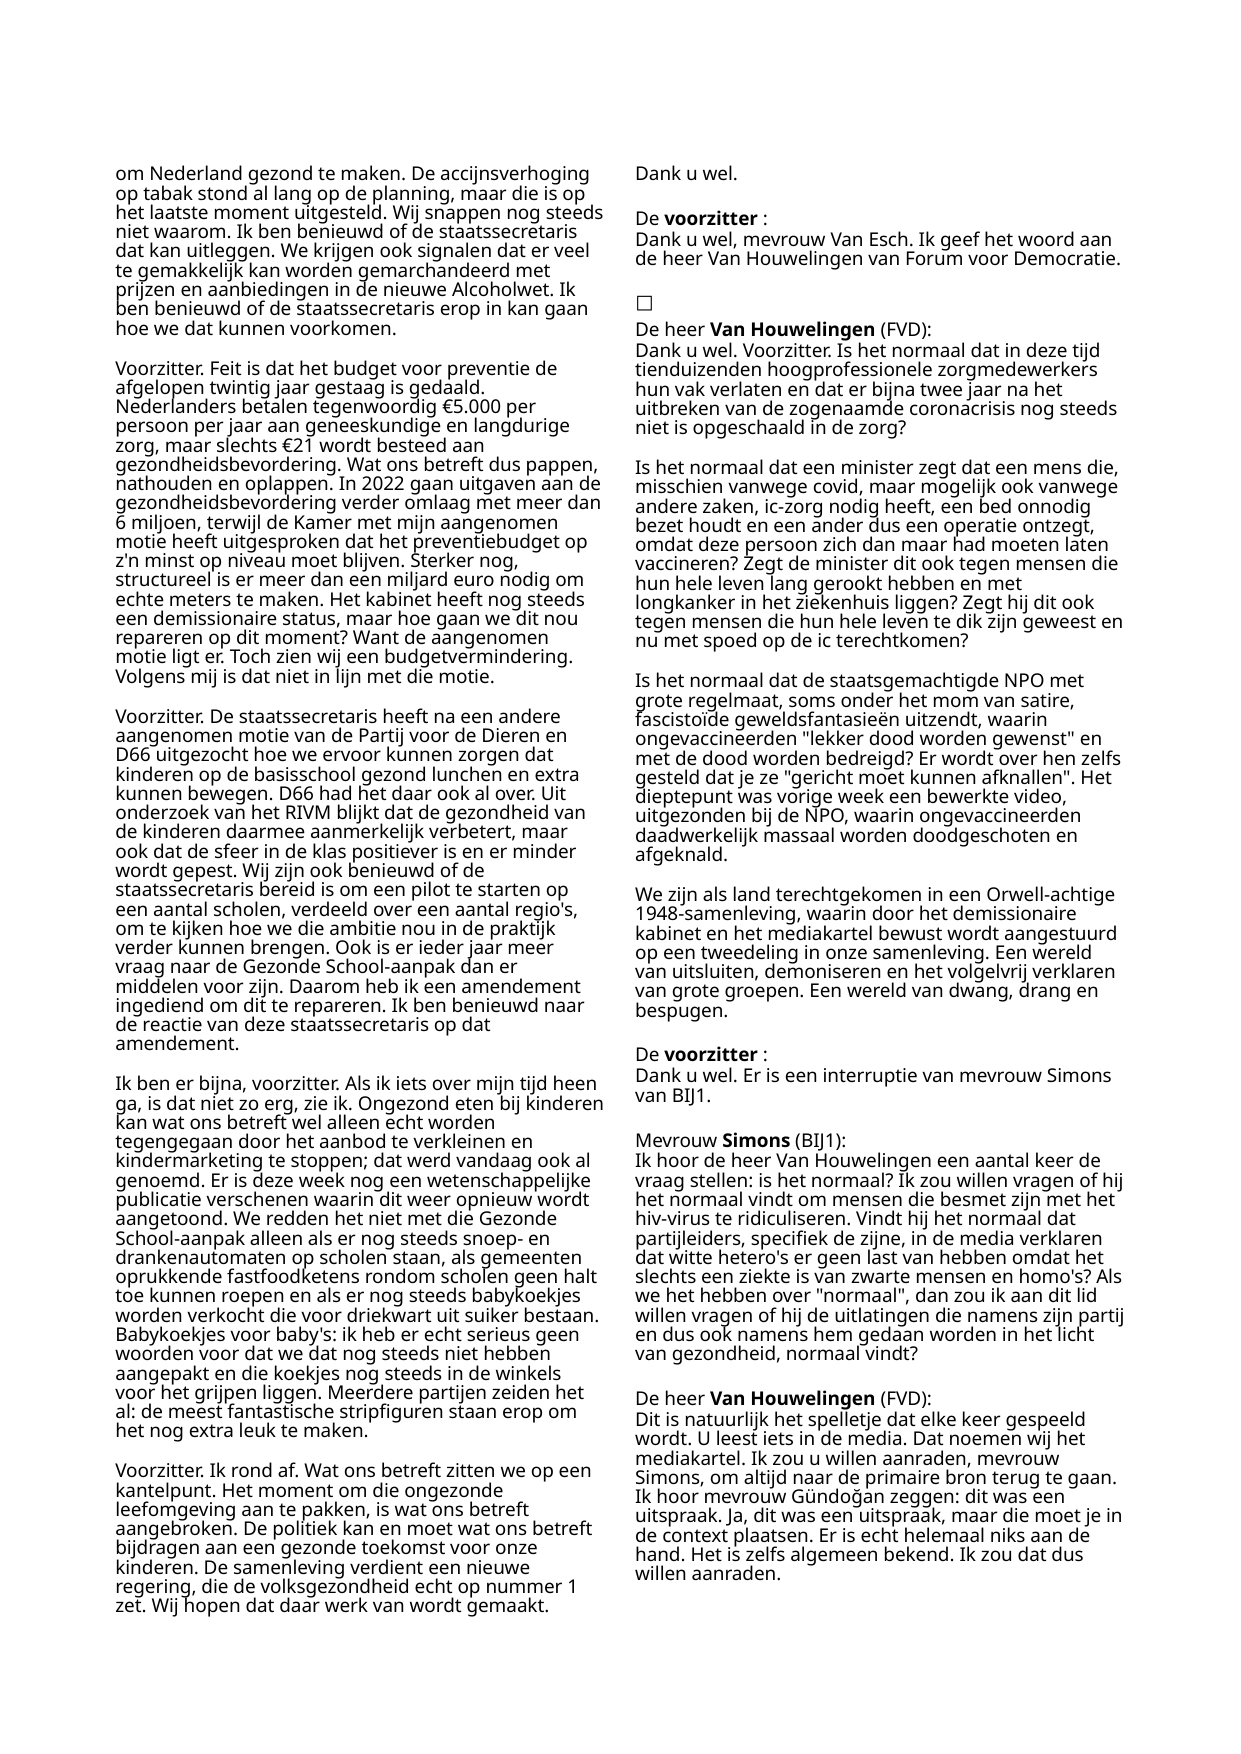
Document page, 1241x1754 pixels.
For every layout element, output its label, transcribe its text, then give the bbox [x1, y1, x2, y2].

text Dank u wel, mevrouw Van Esch. Ik geef het woord aan de heer Van Houwelingen van Forum voor Democratie. [635, 231, 1125, 270]
text We zijn als land terechtgekomen in een Orwell-achtige 1948-samenleving, waarin door het demissionaire kabinet en het mediakartel bewust wordt aangestuurd op een tweedeling in onze samenleving. Een wereld van uitsluiten, demoniseren en het volgelvrij verklaren van grote groepen. Een wereld van dwang, drang en bespugen. [635, 886, 1125, 1021]
text Dank u wel. [635, 165, 1125, 184]
text Dank u wel. Voorzitter. Is het normaal dat in deze tijd tienduizenden hoogprofessionele zorgmedewerkers hun vak verlaten en dat er bijna twee jaar na het uitbreken van de zogenaamde coronacrisis nog steeds niet is opgeschaald in de zorg? [635, 342, 1125, 438]
text Mevrouw Simons (BIJ1): [635, 1127, 1125, 1152]
text Dit is natuurlijk het spelletje dat elke keer gespeeld wordt. U leest iets in de media. Dat noemen wij het mediakartel. Ik zou u willen aanraden, mevrouw Simons, om altijd naar de primaire bron terug te gaan. Ik hoor mevrouw Gündoğan zeggen: dit was een uitspraak. Ja, dit was een uitspraak, maar die moet je in de context plaatsen. Er is echt helemaal niks aan de hand. Het is zelfs algemeen bekend. Ik zou dat dus willen aanraden. [635, 1411, 1125, 1584]
text De heer Van Houwelingen (FVD): [635, 1385, 1125, 1411]
text De voorzitter : [635, 205, 1125, 231]
text Voorzitter. De staatssecretaris heeft na een andere aangenomen motie van de Partij voor de Dieren en D66 uitgezocht hoe we ervoor kunnen zorgen dat kinderen op de basisschool gezond lunchen en extra kunnen bewegen. D66 had het daar ook al over. Uit onderzoek van het RIVM blijkt dat de gezondheid van de kinderen daarmee aanmerkelijk verbetert, maar ook dat de sfeer in de klas positiever is en er minder wordt gepest. Wij zijn ook benieuwd of de staatssecretaris bereid is om een pilot te starten op een aantal scholen, verdeeld over een aantal regio's, om te kijken hoe we die ambitie nou in de praktijk verder kunnen brengen. Ook is er ieder jaar meer vraag naar de Gezonde School-aanpak dan er middelen voor zijn. Daarom heb ik een amendement ingediend om dit te repareren. Ik ben benieuwd naar de reactie van deze staatssecretaris op dat amendement. [115, 708, 605, 1055]
text Is het normaal dat de staatsgemachtigde NPO met grote regelmaat, soms onder het mom van satire, fascistoïde geweldsfantasieën uitzendt, waarin ongevaccineerden "lekker dood worden gewenst" en met de dood worden bedreigd? Er wordt over hen zelfs gesteld dat je ze "gericht moet kunnen afknallen". Het dieptepunt was vorige week een bewerkte video, uitgezonden bij de NPO, waarin ongevaccineerden daadwerkelijk massaal worden doodgeschoten en afgeknald. [635, 672, 1125, 865]
text De voorzitter : [635, 1042, 1125, 1067]
text Voorzitter. Ik rond af. Wat ons betreft zitten we op een kantelpunt. Het moment om die ongezonde leefomgeving aan te pakken, is wat ons betreft aangebroken. De politiek kan en moet wat ons betreft bijdragen aan een gezonde toekomst voor onze kinderen. De samenleving verdient een nieuwe regering, die de volksgezondheid echt op nummer 1 zet. Wij hopen dat daar werk van wordt gemaakt. [115, 1462, 605, 1616]
text Is het normaal dat een minister zegt dat een mens die, misschien vanwege covid, maar mogelijk ook vanwege andere zaken, ic-zorg nodig heeft, een bed onnodig bezet houdt en een ander dus een operatie ontzegt, omdat deze persoon zich dan maar had moeten laten vaccineren? Zegt de minister dit ook tegen mensen die hun hele leven lang gerookt hebben en met longkanker in het ziekenhuis liggen? Zegt hij dit ook tegen mensen die hun hele leven te dik zijn geweest en nu met spoed op de ic terechtkomen? [635, 459, 1125, 652]
text Ik ben er bijna, voorzitter. Als ik iets over mijn tijd heen ga, is dat niet zo erg, zie ik. Ongezond eten bij kinderen kan wat ons betreft wel alleen echt worden tegengegaan door het aanbod te verkleinen en kindermarketing te stoppen; dat werd vandaag ook al genoemd. Er is deze week nog een wetenschappelijke publicatie verschenen waarin dit weer opnieuw wordt aangetoond. We redden het niet met die Gezonde School-aanpak alleen als er nog steeds snoep- en drankenautomaten op scholen staan, als gemeenten oprukkende fastfoodketens rondom scholen geen halt toe kunnen roepen en als er nog steeds babykoekjes worden verkocht die voor driekwart uit suiker bestaan. Babykoekjes voor baby's: ik heb er echt serieus geen woorden voor dat we dat nog steeds niet hebben aangepakt en die koekjes nog steeds in de winkels voor het grijpen liggen. Meerdere partijen zeiden het al: de meest fantastische stripfiguren staan erop om het nog extra leuk te maken. [115, 1075, 605, 1442]
text Dank u wel. Er is een interruptie van mevrouw Simons van BIJ1. [635, 1067, 1125, 1106]
text ⬜ [635, 291, 1125, 316]
text Ik hoor de heer Van Houwelingen een aantal keer de vraag stellen: is het normaal? Ik zou willen vragen of hij het normaal vindt om mensen die besmet zijn met het hiv-virus te ridiculiseren. Vindt hij het normaal dat partijleiders, specifiek de zijne, in de media verklaren dat witte hetero's er geen last van hebben omdat het slechts een ziekte is van zwarte mensen en homo's? Als we het hebben over "normaal", dan zou ik aan dit lid willen vragen of hij de uitlatingen die namens zijn partij en dus ook namens hem gedaan worden in het licht van gezondheid, normaal vindt? [635, 1152, 1125, 1364]
text Voorzitter. Feit is dat het budget voor preventie de afgelopen twintig jaar gestaag is gedaald. Nederlanders betalen tegenwoordig €5.000 per persoon per jaar aan geneeskundige en langdurige zorg, maar slechts €21 wordt besteed aan gezondheidsbevordering. Wat ons betreft dus pappen, nathouden en oplappen. In 2022 gaan uitgaven aan de gezondheidsbevordering verder omlaag met meer dan 6 miljoen, terwijl de Kamer met mijn aangenomen motie heeft uitgesproken dat het preventiebudget op z'n minst op niveau moet blijven. Sterker nog, structureel is er meer dan een miljard euro nodig om echte meters te maken. Het kabinet heeft nog steeds een demissionaire status, maar hoe gaan we dit nou repareren op dit moment? Want de aangenomen motie ligt er. Toch zien wij een budgetvermindering. Volgens mij is dat niet in lijn met die motie. [115, 359, 605, 687]
text om Nederland gezond te maken. De accijnsverhoging op tabak stond al lang op de planning, maar die is op het laatste moment uitgesteld. Wij snappen nog steeds niet waarom. Ik ben benieuwd of de staatssecretaris dat kan uitleggen. We krijgen ook signalen dat er veel te gemakkelijk kan worden gemarchandeerd met prijzen en aanbiedingen in de nieuwe Alcoholwet. Ik ben benieuwd of de staatssecretaris erop in kan gaan hoe we dat kunnen voorkomen. [115, 165, 605, 339]
text De heer Van Houwelingen (FVD): [635, 316, 1125, 342]
